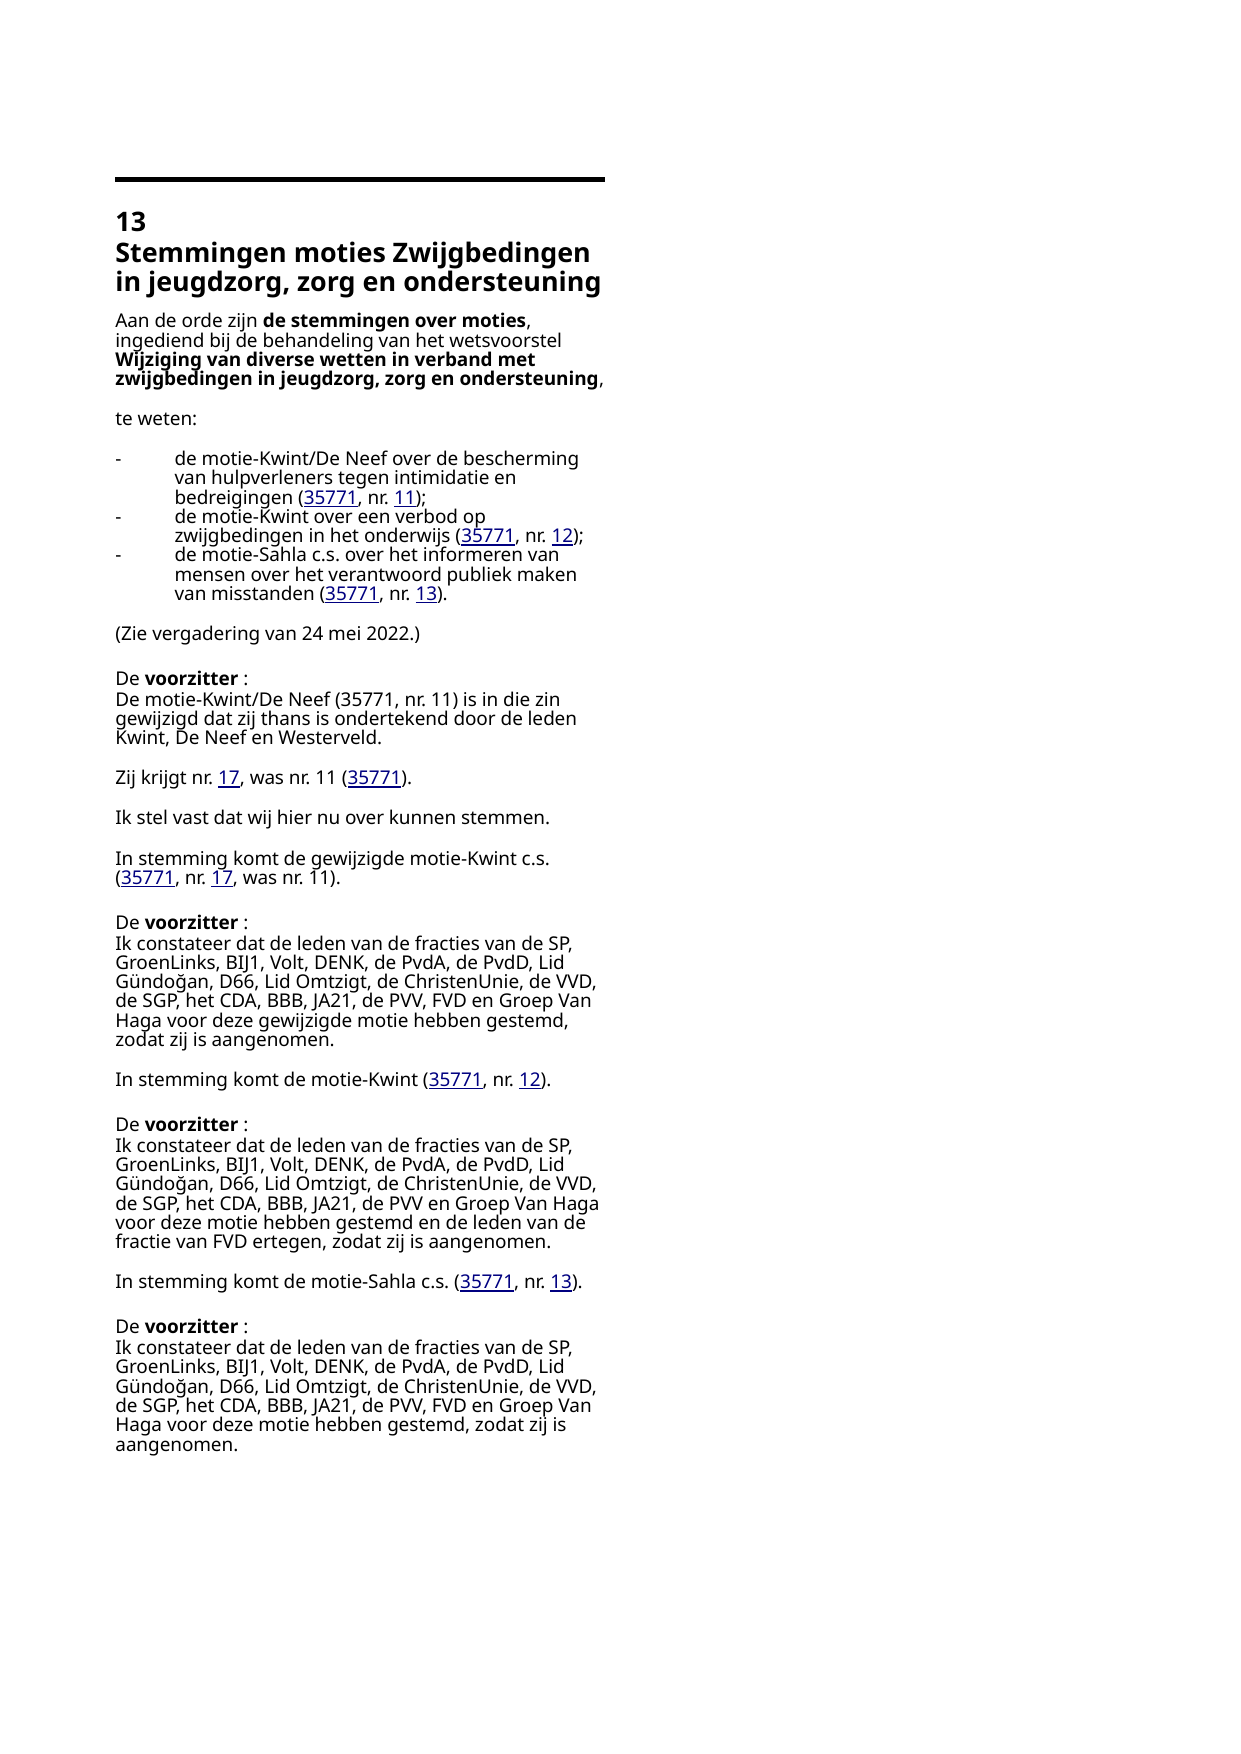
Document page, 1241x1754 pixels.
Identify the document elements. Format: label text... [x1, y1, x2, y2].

text In stemming komt de motie-Kwint (35771, nr. 12). [115, 1071, 605, 1090]
text 13 [115, 203, 605, 239]
text In stemming komt de gewijzigde motie-Kwint c.s. (35771, nr. 17, was nr. 11). [115, 849, 605, 888]
list de motie-Sahla c.s. over het informeren van mensen over het verantwoord publiek maken van misstanden (35771, nr. 13). [115, 546, 605, 604]
list de motie-Kwint/De Neef over de bescherming van hulpverleners tegen intimidatie en bedreigingen (35771, nr. 11); [115, 450, 605, 508]
text Aan de orde zijn de stemmingen over moties, ingediend bij de behandeling van het wetsvoorstel Wijziging van diverse wetten in verband met zwijgbedingen in jeugdzorg, zorg en ondersteuning, [115, 312, 605, 389]
text Ik constateer dat de leden van de fracties van de SP, GroenLinks, BIJ1, Volt, DENK, de PvdA, de PvdD, Lid Gündoğan, D66, Lid Omtzigt, de ChristenUnie, de VVD, de SGP, het CDA, BBB, JA21, de PVV en Groep Van Haga voor deze motie hebben gestemd en de leden van de fractie van FVD ertegen, zodat zij is aangenomen. [115, 1137, 605, 1252]
text Ik constateer dat de leden van de fracties van de SP, GroenLinks, BIJ1, Volt, DENK, de PvdA, de PvdD, Lid Gündoğan, D66, Lid Omtzigt, de ChristenUnie, de VVD, de SGP, het CDA, BBB, JA21, de PVV, FVD en Groep Van Haga voor deze motie hebben gestemd, zodat zij is aangenomen. [115, 1339, 605, 1455]
text te weten: [115, 410, 605, 429]
text De voorzitter : [115, 909, 605, 934]
text De voorzitter : [115, 1111, 605, 1137]
text De voorzitter : [115, 1313, 605, 1339]
text (Zie vergadering van 24 mei 2022.) [115, 625, 605, 644]
text Zij krijgt nr. 17, was nr. 11 (35771). [115, 769, 605, 789]
list de motie-Kwint over een verbod op zwijgbedingen in het onderwijs (35771, nr. 12); [115, 508, 605, 546]
text De voorzitter : [115, 665, 605, 691]
text Stemmingen moties Zwijgbedingen in jeugdzorg, zorg en ondersteuning [115, 239, 605, 312]
text Ik constateer dat de leden van de fracties van de SP, GroenLinks, BIJ1, Volt, DENK, de PvdA, de PvdD, Lid Gündoğan, D66, Lid Omtzigt, de ChristenUnie, de VVD, de SGP, het CDA, BBB, JA21, de PVV, FVD en Groep Van Haga voor deze gewijzigde motie hebben gestemd, zodat zij is aangenomen. [115, 934, 605, 1050]
text In stemming komt de motie-Sahla c.s. (35771, nr. 13). [115, 1273, 605, 1293]
text De motie-Kwint/De Neef (35771, nr. 11) is in die zin gewijzigd dat zij thans is ondertekend door de leden Kwint, De Neef en Westerveld. [115, 691, 605, 749]
text Ik stel vast dat wij hier nu over kunnen stemmen. [115, 809, 605, 829]
